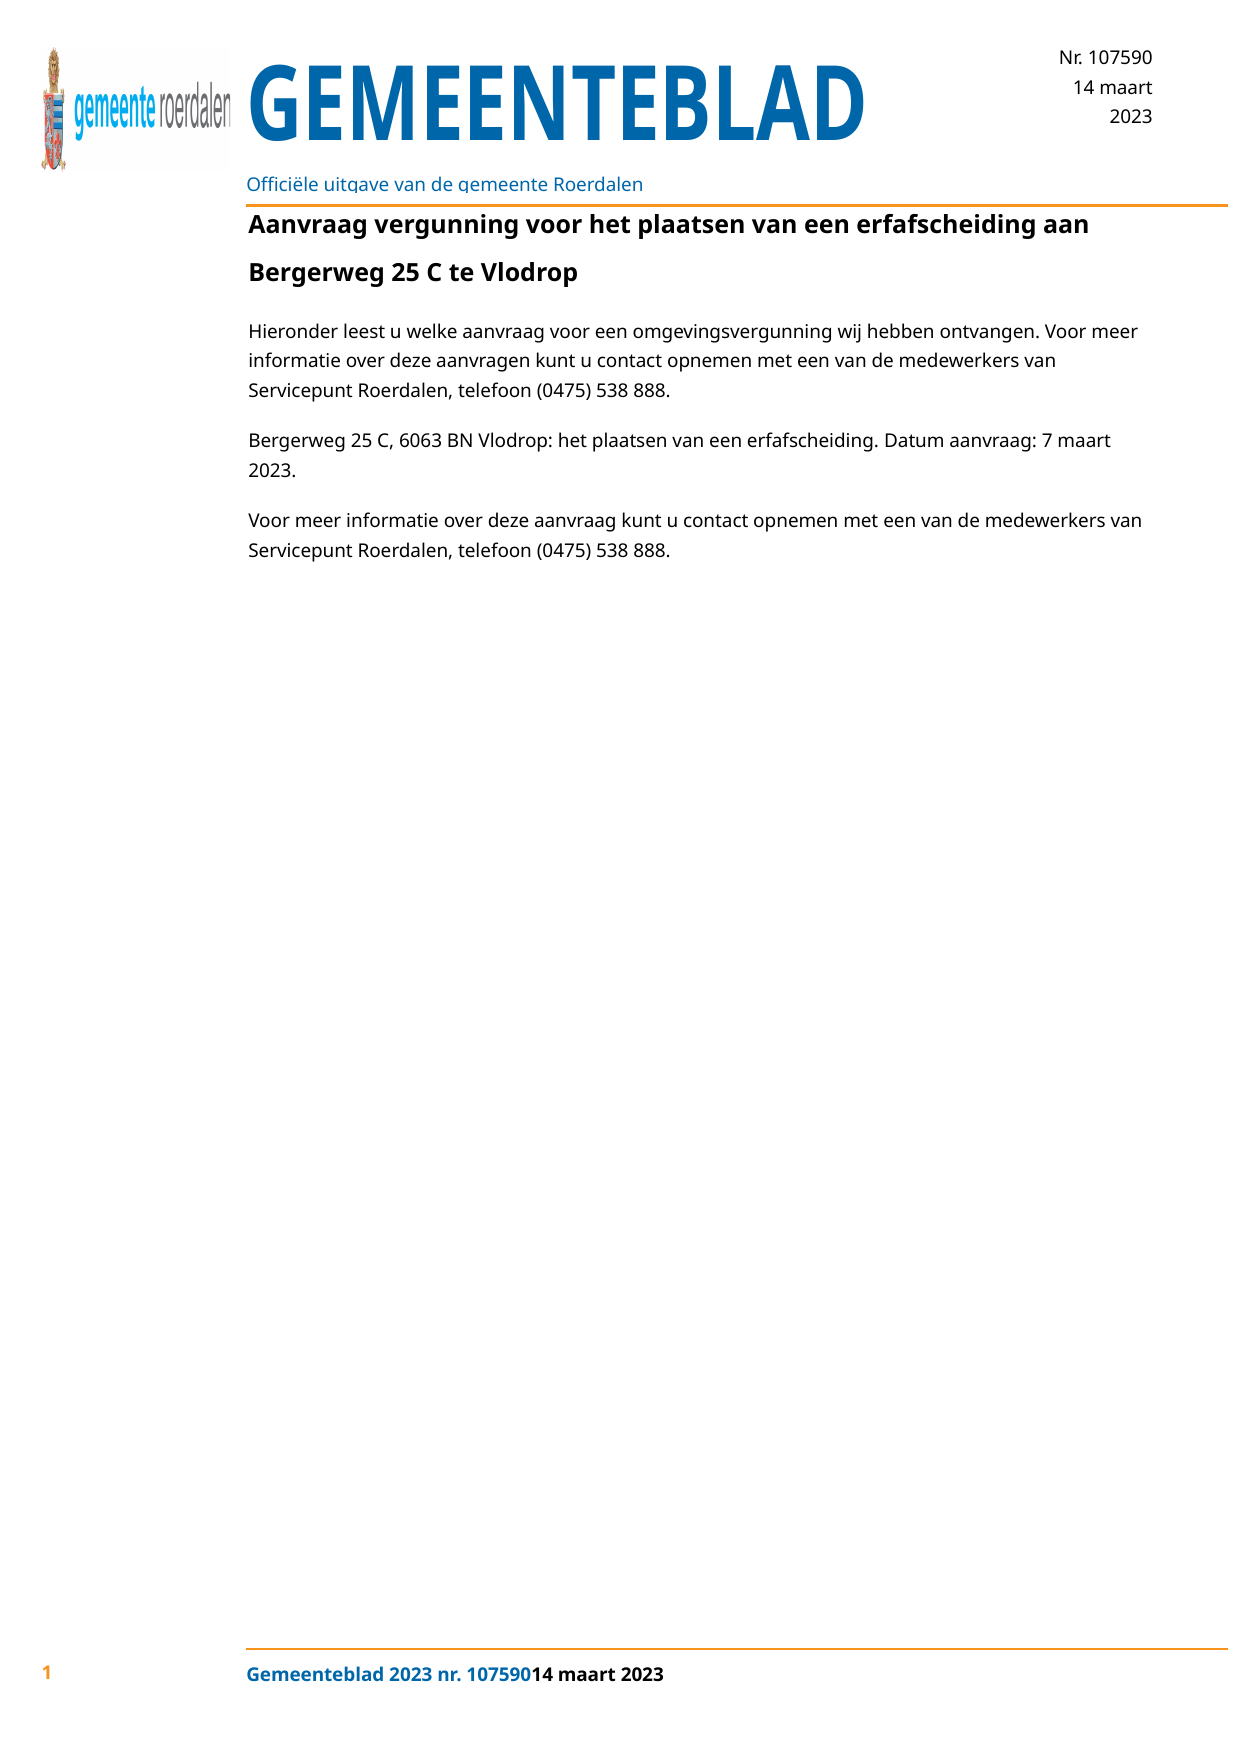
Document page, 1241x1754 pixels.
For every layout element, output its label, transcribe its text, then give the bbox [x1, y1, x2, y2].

text Voor meer informatie over deze aanvraag kunt u contact opnemen met een van de medewerkers van Servicepunt Roerdalen, telefoon (0475) 538 888. [248, 507, 1152, 563]
picture [41, 47, 231, 172]
text Bergerweg 25 C, 6063 BN Vlodrop: het plaatsen van een erfafscheiding. Datum aanvraag: 7 maart 2023. [248, 427, 1152, 483]
text Hieronder leest u welke aanvraag voor een omgevingsvergunning wij hebben ontvangen. Voor meer informatie over deze aanvragen kunt u contact opnemen met een van de medewerkers van Servicepunt Roerdalen, telefoon (0475) 538 888. [248, 318, 1152, 403]
text Aanvraag vergunning voor het plaatsen van een erfafscheiding aan Bergerweg 25 C te Vlodrop [248, 207, 1152, 288]
